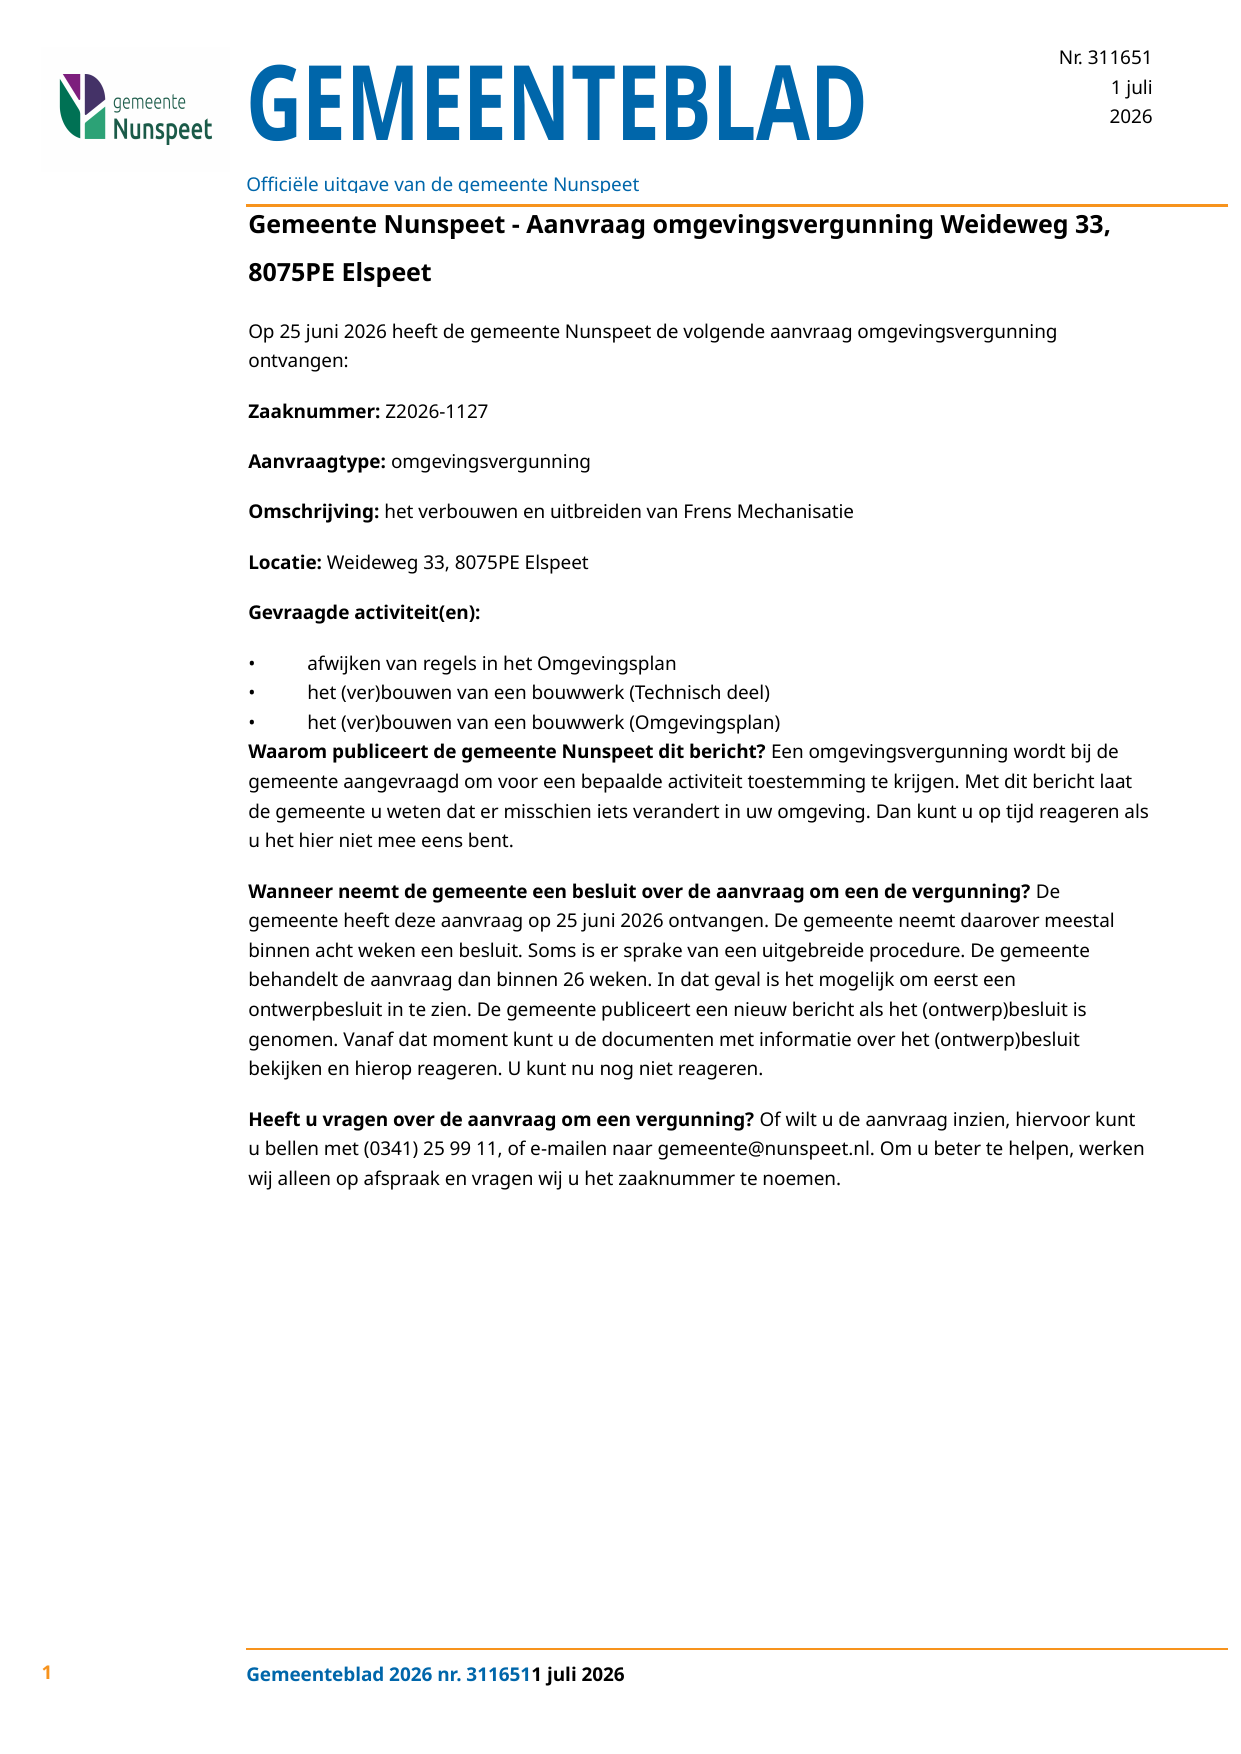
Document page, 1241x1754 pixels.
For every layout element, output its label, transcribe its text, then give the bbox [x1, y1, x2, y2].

text Gevraagde activiteit(en): [248, 599, 1152, 625]
text Zaaknummer: Z2026-1127 [248, 398, 1152, 424]
text Waarom publiceert de gemeente Nunspeet dit bericht? Een omgevingsvergunning wordt bij de gemeente aangevraagd om voor een bepaalde activiteit toestemming te krijgen. Met dit bericht laat de gemeente u weten dat er misschien iets verandert in uw omgeving. Dan kunt u op tijd reageren als u het hier niet mee eens bent. [248, 739, 1152, 853]
text Op 25 juni 2026 heeft de gemeente Nunspeet de volgende aanvraag omgevingsvergunning ontvangen: [248, 318, 1152, 373]
picture [41, 47, 231, 172]
text Wanneer neemt de gemeente een besluit over de aanvraag om een de vergunning? De gemeente heeft deze aanvraag op 25 juni 2026 ontvangen. De gemeente neemt daarover meestal binnen acht weken een besluit. Soms is er sprake van een uitgebreide procedure. De gemeente behandelt de aanvraag dan binnen 26 weken. In dat geval is het mogelijk om eerst een ontwerpbesluit in te zien. De gemeente publiceert een nieuw bericht als het (ontwerp)besluit is genomen. Vanaf dat moment kunt u de documenten met informatie over het (ontwerp)besluit bekijken en hierop reageren. U kunt nu nog niet reageren. [248, 878, 1152, 1081]
list het (ver)bouwen van een bouwwerk (Technisch deel) [248, 679, 1152, 705]
list afwijken van regels in het Omgevingsplan [248, 650, 1152, 676]
text Locatie: Weideweg 33, 8075PE Elspeet [248, 549, 1152, 575]
text Heeft u vragen over de aanvraag om een vergunning? Of wilt u de aanvraag inzien, hiervoor kunt u bellen met (0341) 25 99 11, of e-mailen naar gemeente@nunspeet.nl. Om u beter te helpen, werken wij alleen op afspraak en vragen wij u het zaaknummer te noemen. [248, 1106, 1152, 1191]
list het (ver)bouwen van een bouwwerk (Omgevingsplan) [248, 709, 1152, 735]
text Omschrijving: het verbouwen en uitbreiden van Frens Mechanisatie [248, 499, 1152, 524]
text Aanvraagtype: omgevingsvergunning [248, 448, 1152, 474]
text Gemeente Nunspeet - Aanvraag omgevingsvergunning Weideweg 33, 8075PE Elspeet [248, 207, 1152, 288]
